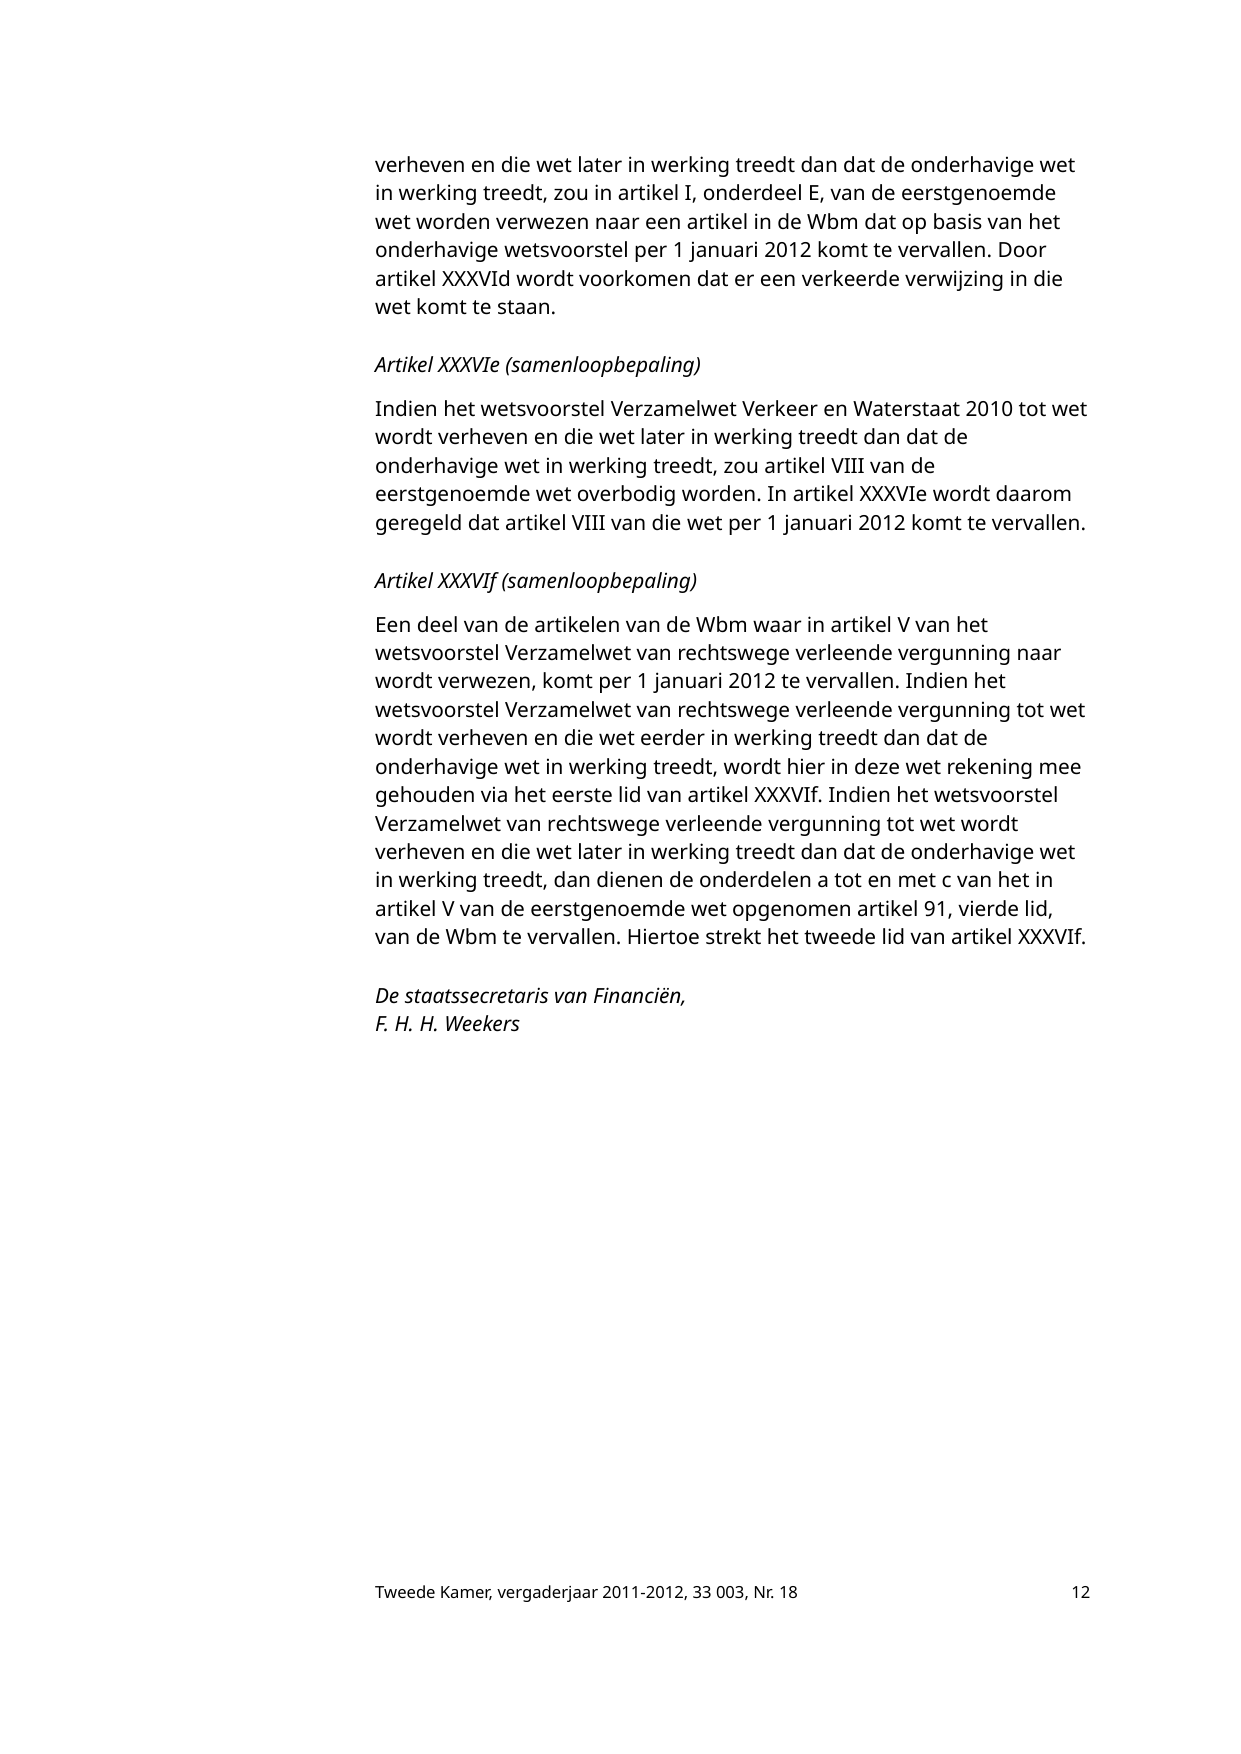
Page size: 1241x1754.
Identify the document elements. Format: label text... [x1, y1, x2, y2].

text Artikel XXXVIf (samenloopbepaling) [375, 566, 1090, 595]
text De staatssecretaris van Financiën, [375, 981, 1090, 1009]
text verheven en die wet later in werking treedt dan dat de onderhavige wet in werking treedt, zou in artikel I, onderdeel E, van de eerstgenoemde wet worden verwezen naar een artikel in de Wbm dat op basis van het onderhavige wetsvoorstel per 1 januari 2012 komt te vervallen. Door artikel XXXVId wordt voorkomen dat er een verkeerde verwijzing in die wet komt te staan. [375, 150, 1090, 321]
text Artikel XXXVIe (samenloopbepaling) [375, 351, 1090, 379]
text F. H. H. Weekers [375, 1009, 1090, 1038]
text Indien het wetsvoorstel Verzamelwet Verkeer en Waterstaat 2010 tot wet wordt verheven en die wet later in werking treedt dan dat de onderhavige wet in werking treedt, zou artikel VIII van de eerstgenoemde wet overbodig worden. In artikel XXXVIe wordt daarom geregeld dat artikel VIII van die wet per 1 januari 2012 komt te vervallen. [375, 394, 1090, 536]
text Een deel van de artikelen van de Wbm waar in artikel V van het wetsvoorstel Verzamelwet van rechtswege verleende vergunning naar wordt verwezen, komt per 1 januari 2012 te vervallen. Indien het wetsvoorstel Verzamelwet van rechtswege verleende vergunning tot wet wordt verheven en die wet eerder in werking treedt dan dat de onderhavige wet in werking treedt, wordt hier in deze wet rekening mee gehouden via het eerste lid van artikel XXXVIf. Indien het wetsvoorstel Verzamelwet van rechtswege verleende vergunning tot wet wordt verheven en die wet later in werking treedt dan dat de onderhavige wet in werking treedt, dan dienen de onderdelen a tot en met c van het in artikel V van de eerstgenoemde wet opgenomen artikel 91, vierde lid, van de Wbm te vervallen. Hiertoe strekt het tweede lid van artikel XXXVIf. [375, 610, 1090, 951]
